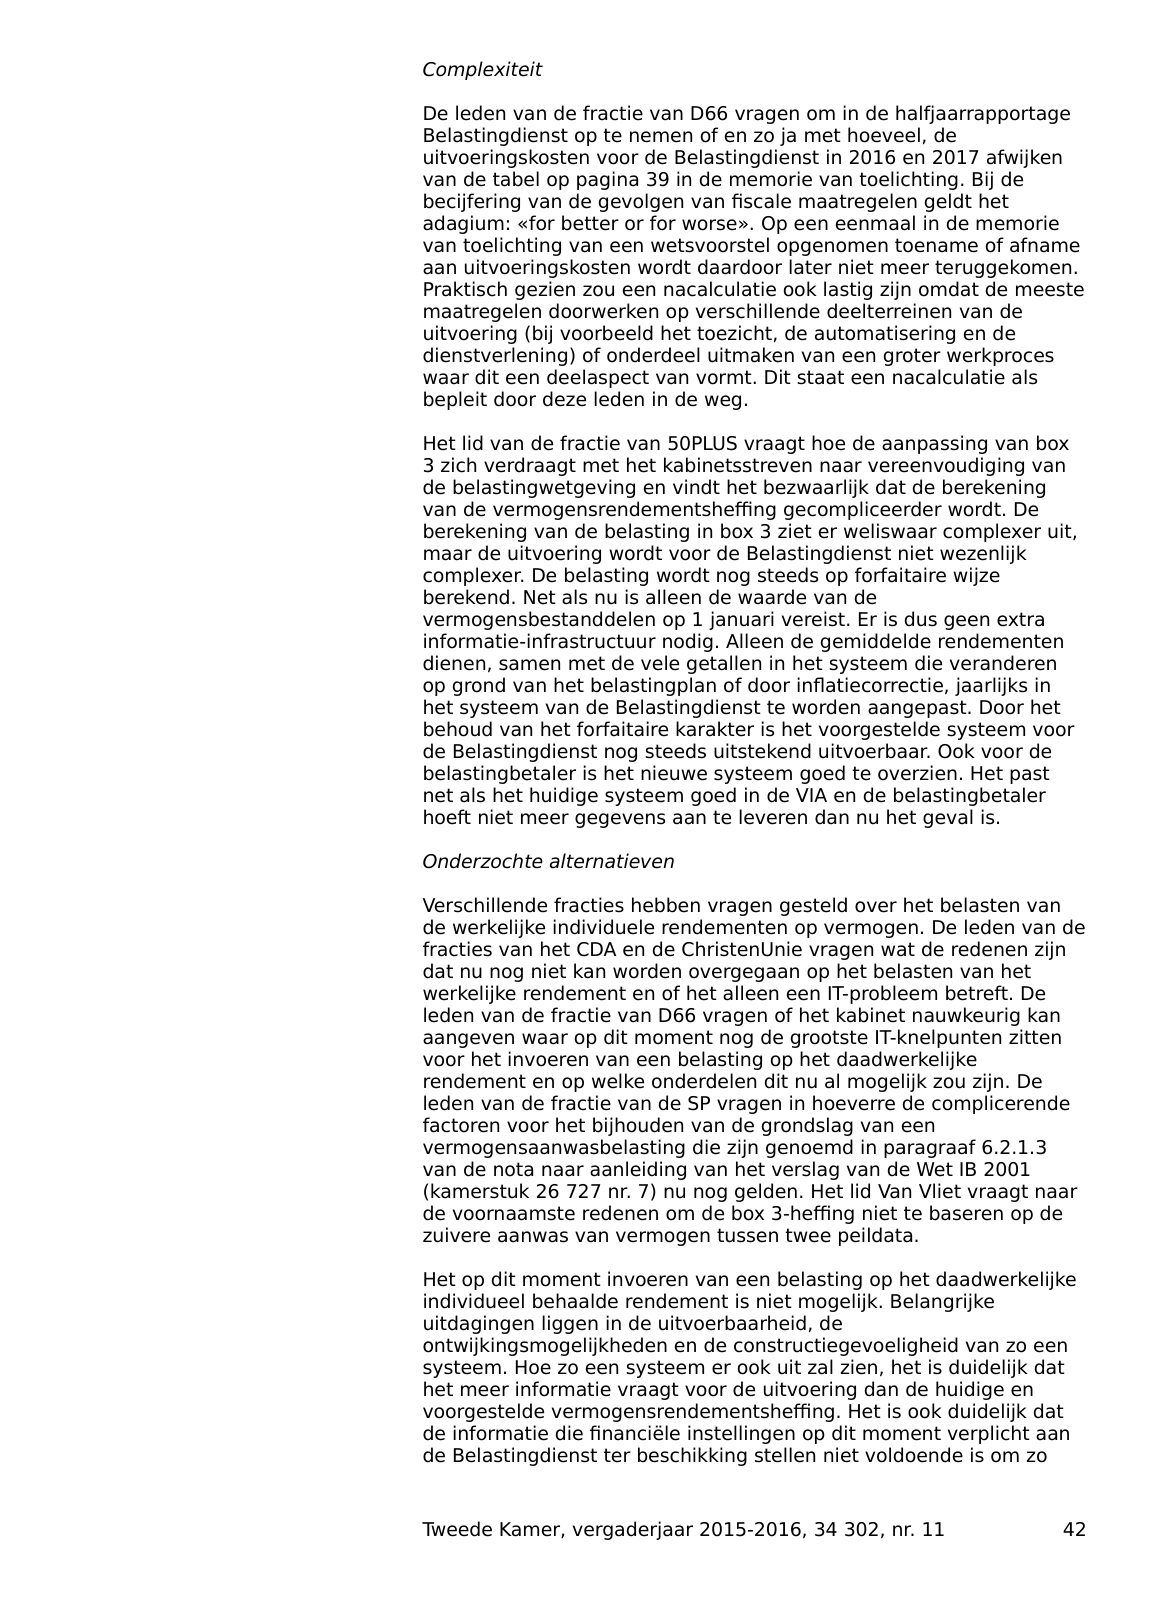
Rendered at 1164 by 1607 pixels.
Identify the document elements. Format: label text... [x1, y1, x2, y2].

text Het op dit moment invoeren van een belasting op het daadwerkelijke individueel behaalde rendement is niet mogelijk. Belangrijke uitdagingen liggen in de uitvoerbaarheid, de ontwijkingsmogelijkheden en de constructiegevoeligheid van zo een systeem. Hoe zo een systeem er ook uit zal zien, het is duidelijk dat het meer informatie vraagt voor de uitvoering dan de huidige en voorgestelde vermogensrendementsheffing. Het is ook duidelijk dat de informatie die financiële instellingen op dit moment verplicht aan de Belastingdienst ter beschikking stellen niet voldoende is om zo [422, 1269, 1087, 1467]
subtitle Complexiteit [422, 59, 1087, 81]
text De leden van de fractie van D66 vragen om in de halfjaarrapportage Belastingdienst op te nemen of en zo ja met hoeveel, de uitvoeringskosten voor de Belastingdienst in 2016 en 2017 afwijken van de tabel op pagina 39 in de memorie van toelichting. Bij de becijfering van de gevolgen van fiscale maatregelen geldt het adagium: «for better or for worse». Op een eenmaal in de memorie van toelichting van een wetsvoorstel opgenomen toename of afname aan uitvoeringskosten wordt daardoor later niet meer teruggekomen. Praktisch gezien zou een nacalculatie ook lastig zijn omdat de meeste maatregelen doorwerken op verschillende deelterreinen van de uitvoering (bij voorbeeld het toezicht, de automatisering en de dienstverlening) of onderdeel uitmaken van een groter werkproces waar dit een deelaspect van vormt. Dit staat een nacalculatie als bepleit door deze leden in de weg. [422, 103, 1087, 411]
subtitle Onderzochte alternatieven [422, 851, 1087, 873]
text Het lid van de fractie van 50PLUS vraagt hoe de aanpassing van box 3 zich verdraagt met het kabinetsstreven naar vereenvoudiging van de belastingwetgeving en vindt het bezwaarlijk dat de berekening van de vermogensrendementsheffing gecompliceerder wordt. De berekening van de belasting in box 3 ziet er weliswaar complexer uit, maar de uitvoering wordt voor de Belastingdienst niet wezenlijk complexer. De belasting wordt nog steeds op forfaitaire wijze berekend. Net als nu is alleen de waarde van de vermogensbestanddelen op 1 januari vereist. Er is dus geen extra informatie-infrastructuur nodig. Alleen de gemiddelde rendementen dienen, samen met de vele getallen in het systeem die veranderen op grond van het belastingplan of door inflatiecorrectie, jaarlijks in het systeem van de Belastingdienst te worden aangepast. Door het behoud van het forfaitaire karakter is het voorgestelde systeem voor de Belastingdienst nog steeds uitstekend uitvoerbaar. Ook voor de belastingbetaler is het nieuwe systeem goed te overzien. Het past net als het huidige systeem goed in de VIA en de belastingbetaler hoeft niet meer gegevens aan te leveren dan nu het geval is. [422, 433, 1087, 829]
text Verschillende fracties hebben vragen gesteld over het belasten van de werkelijke individuele rendementen op vermogen. De leden van de fracties van het CDA en de ChristenUnie vragen wat de redenen zijn dat nu nog niet kan worden overgegaan op het belasten van het werkelijke rendement en of het alleen een IT-probleem betreft. De leden van de fractie van D66 vragen of het kabinet nauwkeurig kan aangeven waar op dit moment nog de grootste IT-knelpunten zitten voor het invoeren van een belasting op het daadwerkelijke rendement en op welke onderdelen dit nu al mogelijk zou zijn. De leden van de fractie van de SP vragen in hoeverre de complicerende factoren voor het bijhouden van de grondslag van een vermogensaanwasbelasting die zijn genoemd in paragraaf 6.2.1.3 van de nota naar aanleiding van het verslag van de Wet IB 2001 (kamerstuk 26 727 nr. 7) nu nog gelden. Het lid Van Vliet vraagt naar de voornaamste redenen om de box 3-heffing niet te baseren op de zuivere aanwas van vermogen tussen twee peildata. [422, 895, 1087, 1247]
